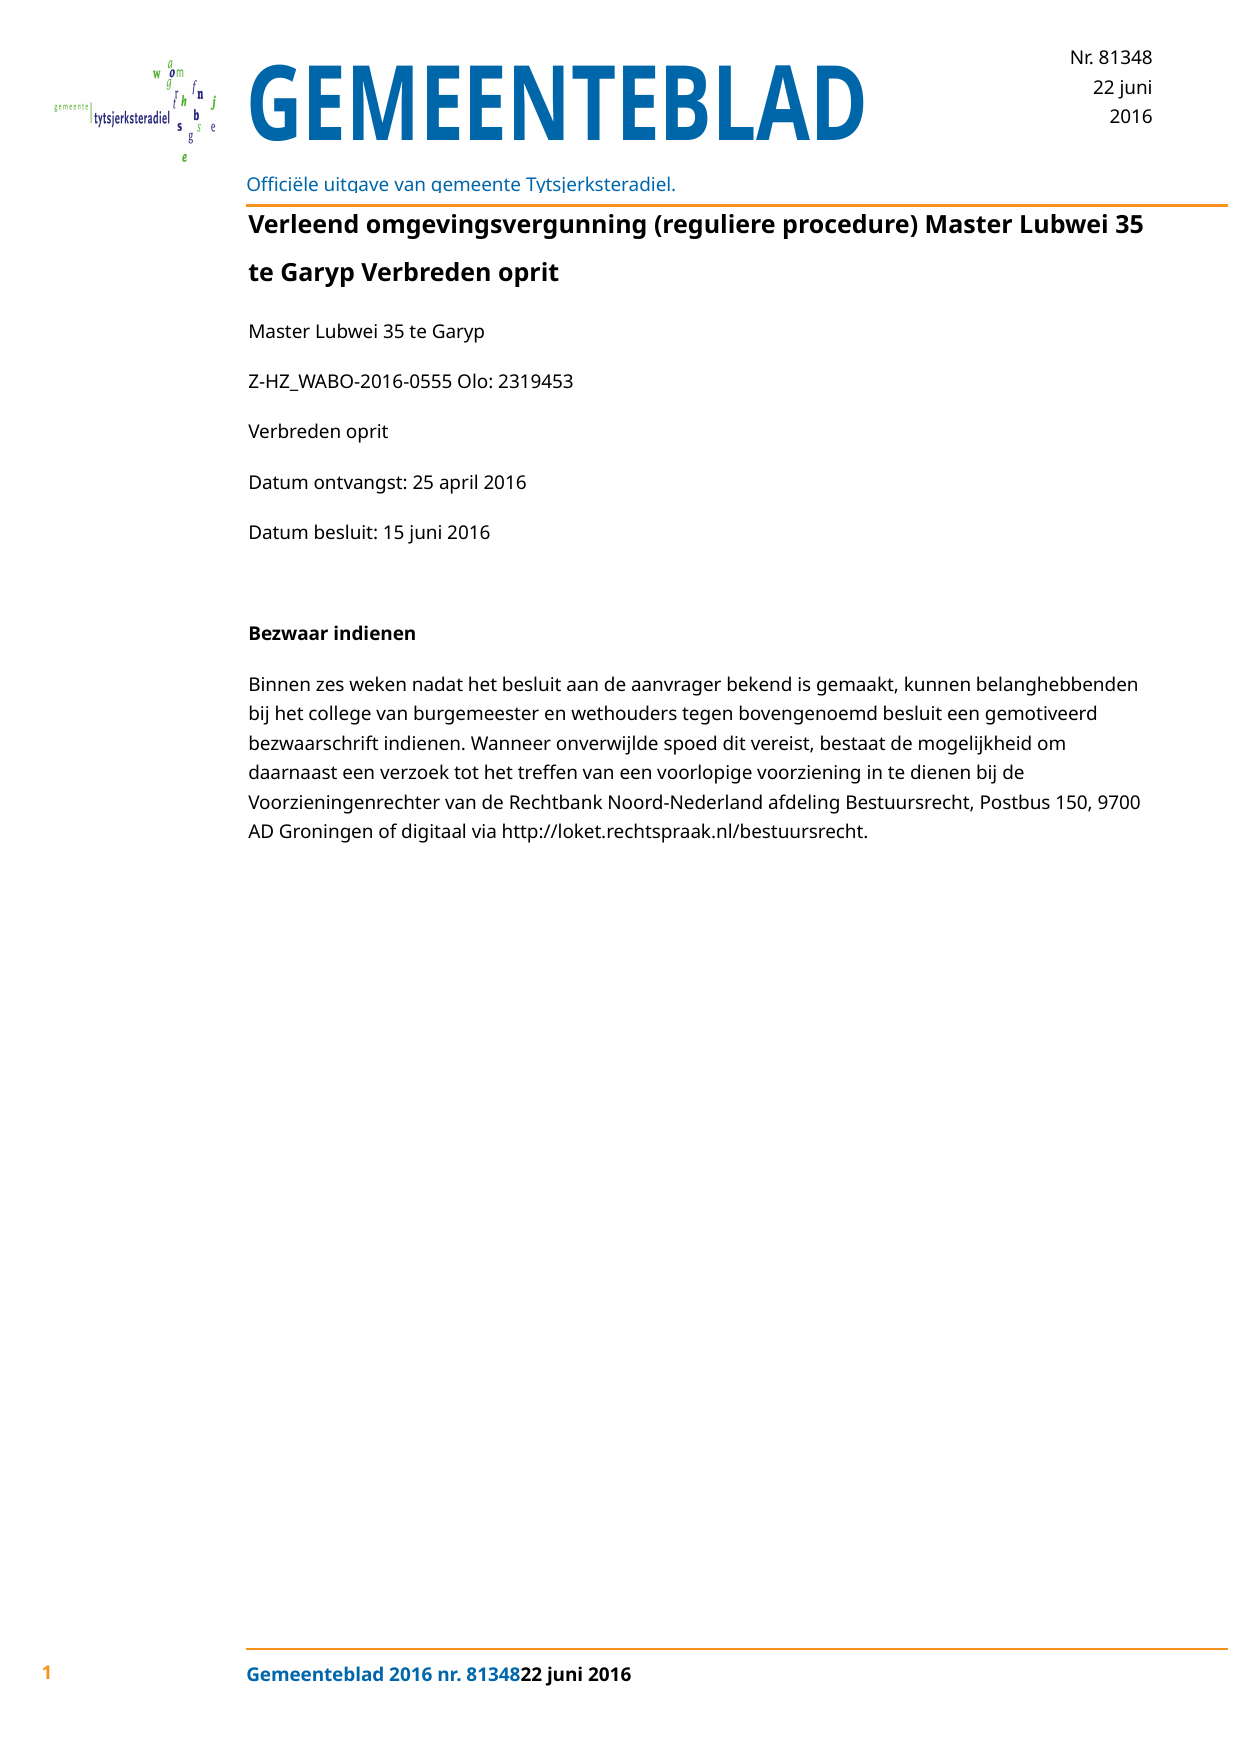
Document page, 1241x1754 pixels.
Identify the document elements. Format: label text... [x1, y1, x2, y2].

text Bezwaar indienen [248, 620, 1152, 646]
text Verleend omgevingsvergunning (reguliere procedure) Master Lubwei 35 te Garyp Verbreden oprit [248, 207, 1152, 288]
text Z-HZ_WABO-2016-0555 Olo: 2319453 [248, 368, 1152, 394]
picture [41, 47, 231, 172]
text Datum besluit: 15 juni 2016 [248, 519, 1152, 545]
text Binnen zes weken nadat het besluit aan de aanvrager bekend is gemaakt, kunnen belanghebbenden bij het college van burgemeester en wethouders tegen bovengenoemd besluit een gemotiveerd bezwaarschrift indienen. Wanneer onverwijlde spoed dit vereist, bestaat de mogelijkheid om daarnaast een verzoek tot het treffen van een voorlopige voorziening in te dienen bij de Voorzieningenrechter van de Rechtbank Noord-Nederland afdeling Bestuursrecht, Postbus 150, 9700 AD Groningen of digitaal via http://loket.rechtspraak.nl/bestuursrecht. [248, 671, 1152, 844]
text Verbreden oprit [248, 419, 1152, 444]
text Master Lubwei 35 te Garyp [248, 318, 1152, 344]
text Datum ontvangst: 25 april 2016 [248, 469, 1152, 495]
